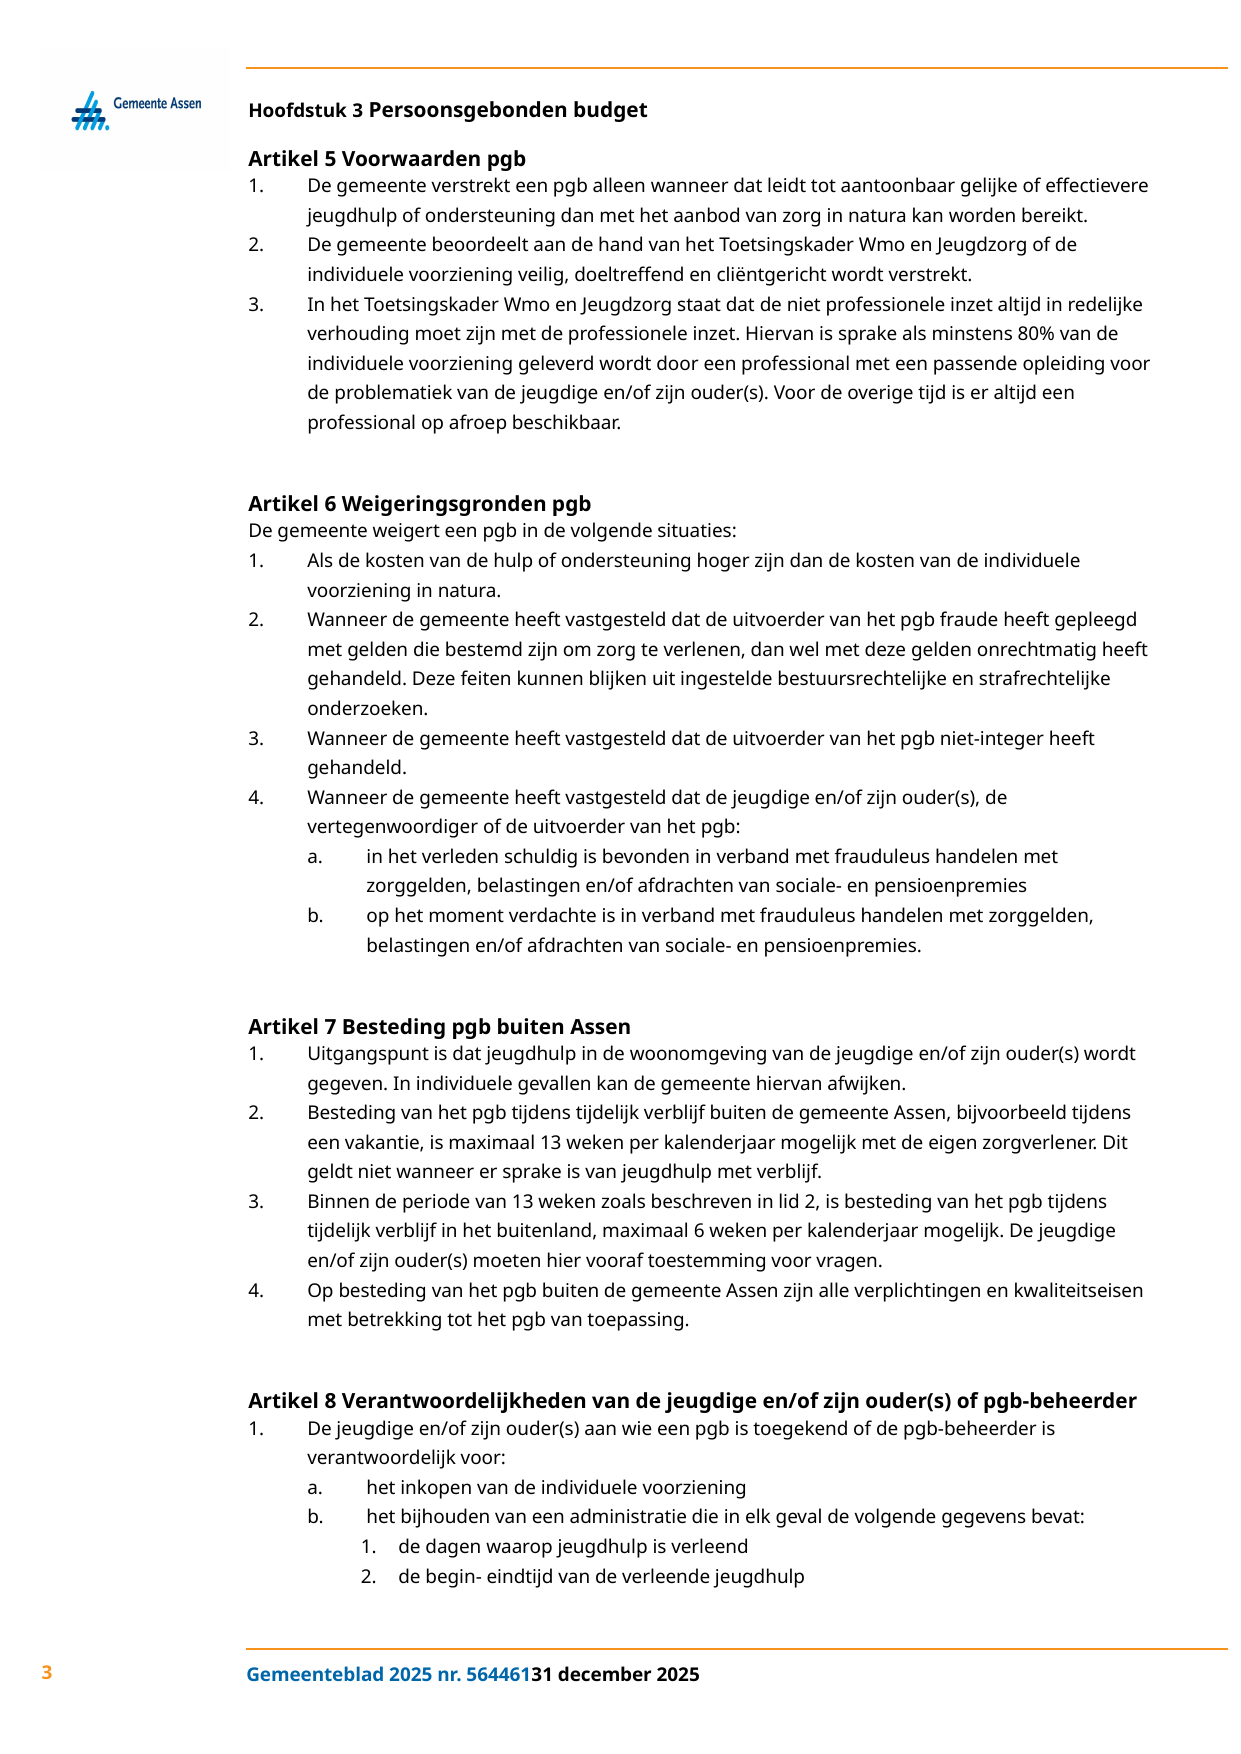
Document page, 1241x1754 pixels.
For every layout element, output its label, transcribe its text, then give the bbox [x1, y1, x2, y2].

list Binnen de periode van 13 weken zoals beschreven in lid 2, is besteding van het pgb tijdens tijdelijk verblijf in het buitenland, maximaal 6 weken per kalenderjaar mogelijk. De jeugdige en/of zijn ouder(s) moeten hier vooraf toestemming voor vragen. [248, 1188, 1152, 1273]
list Wanneer de gemeente heeft vastgesteld dat de uitvoerder van het pgb fraude heeft gepleegd met gelden die bestemd zijn om zorg te verlenen, dan wel met deze gelden onrechtmatig heeft gehandeld. Deze feiten kunnen blijken uit ingestelde bestuursrechtelijke en strafrechtelijke onderzoeken. [248, 606, 1152, 721]
list Als de kosten van de hulp of ondersteuning hoger zijn dan de kosten van de individuele voorziening in natura. [248, 547, 1152, 602]
list Besteding van het pgb tijdens tijdelijk verblijf buiten de gemeente Assen, bijvoorbeeld tijdens een vakantie, is maximaal 13 weken per kalenderjaar mogelijk met de eigen zorgverlener. Dit geldt niet wanneer er sprake is van jeugdhulp met verblijf. [248, 1099, 1152, 1184]
list Wanneer de gemeente heeft vastgesteld dat de uitvoerder van het pgb niet-integer heeft gehandeld. [248, 725, 1152, 780]
text Artikel 7 Besteding pgb buiten Assen [248, 1012, 1152, 1040]
list de dagen waarop jeugdhulp is verleend [361, 1533, 1152, 1559]
list de begin- eindtijd van de verleende jeugdhulp [361, 1563, 1152, 1588]
text Artikel 8 Verantwoordelijkheden van de jeugdige en/of zijn ouder(s) of pgb-beheerder [248, 1386, 1152, 1415]
list het inkopen van de individuele voorziening [307, 1474, 1152, 1500]
list Uitgangspunt is dat jeugdhulp in de woonomgeving van de jeugdige en/of zijn ouder(s) wordt gegeven. In individuele gevallen kan de gemeente hiervan afwijken. [248, 1040, 1152, 1096]
text De gemeente weigert een pgb in de volgende situaties: [248, 518, 1152, 543]
list Wanneer de gemeente heeft vastgesteld dat de jeugdige en/of zijn ouder(s), de vertegenwoordiger of de uitvoerder van het pgb: [248, 784, 1152, 839]
picture [41, 47, 231, 172]
list De gemeente beoordeelt aan de hand van het Toetsingskader Wmo en Jeugdzorg of de individuele voorziening veilig, doeltreffend en cliëntgericht wordt verstrekt. [248, 232, 1152, 287]
list in het verleden schuldig is bevonden in verband met frauduleus handelen met zorggelden, belastingen en/of afdrachten van sociale- en pensioenpremies [307, 843, 1152, 898]
text Artikel 5 Voorwaarden pgb [248, 144, 1152, 172]
list op het moment verdachte is in verband met frauduleus handelen met zorggelden, belastingen en/of afdrachten van sociale- en pensioenpremies. [307, 902, 1152, 957]
text Artikel 6 Weigeringsgronden pgb [248, 489, 1152, 518]
list Op besteding van het pgb buiten de gemeente Assen zijn alle verplichtingen en kwaliteitseisen met betrekking tot het pgb van toepassing. [248, 1277, 1152, 1332]
list De jeugdige en/of zijn ouder(s) aan wie een pgb is toegekend of de pgb-beheerder is verantwoordelijk voor: [248, 1415, 1152, 1470]
list De gemeente verstrekt een pgb alleen wanneer dat leidt tot aantoonbaar gelijke of effectievere jeugdhulp of ondersteuning dan met het aanbod van zorg in natura kan worden bereikt. [248, 172, 1152, 228]
list het bijhouden van een administratie die in elk geval de volgende gegevens bevat: [307, 1504, 1152, 1529]
text Hoofdstuk 3 Persoonsgebonden budget [248, 95, 1152, 123]
list In het Toetsingskader Wmo en Jeugdzorg staat dat de niet professionele inzet altijd in redelijke verhouding moet zijn met de professionele inzet. Hiervan is sprake als minstens 80% van de individuele voorziening geleverd wordt door een professional met een passende opleiding voor de problematiek van de jeugdige en/of zijn ouder(s). Voor de overige tijd is er altijd een professional op afroep beschikbaar. [248, 291, 1152, 435]
